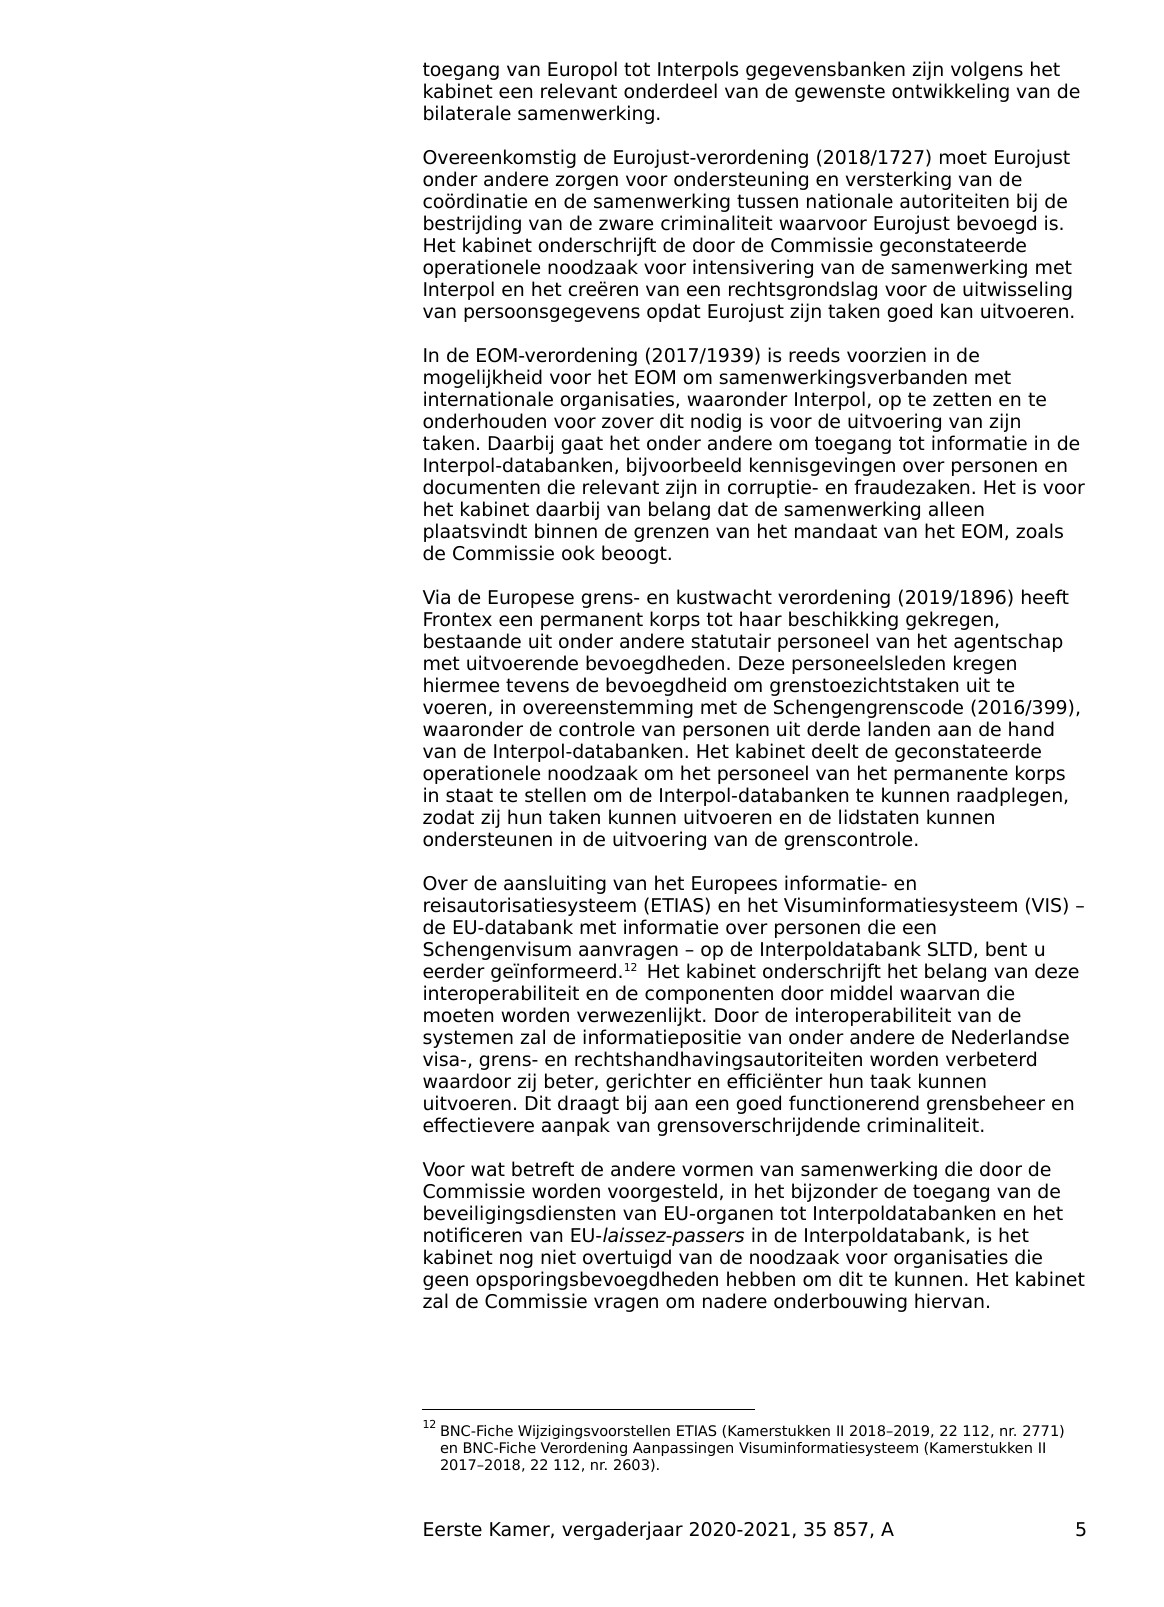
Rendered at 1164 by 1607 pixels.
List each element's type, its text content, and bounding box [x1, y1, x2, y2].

text Over de aansluiting van het Europees informatie- en reisautorisatiesysteem (ETIAS) en het Visuminformatiesysteem (VIS) – de EU-databank met informatie over personen die een Schengenvisum aanvragen – op de Interpoldatabank SLTD, bent u eerder geïnformeerd. Het kabinet onderschrijft het belang van deze interoperabiliteit en de componenten door middel waarvan die moeten worden verwezenlijkt. Door de interoperabiliteit van de systemen zal de informatiepositie van onder andere de Nederlandse visa-, grens- en rechtshandhavingsautoriteiten worden verbeterd waardoor zij beter, gerichter en efficiënter hun taak kunnen uitvoeren. Dit draagt bij aan een goed functionerend grensbeheer en effectievere aanpak van grensoverschrijdende criminaliteit. [422, 873, 1087, 1137]
text BNC-Fiche Wijzigingsvoorstellen ETIAS (Kamerstukken II 2018–2019, 22 112, nr. 2771) en BNC-Fiche Verordening Aanpassingen Visuminformatiesysteem (Kamerstukken II 2017–2018, 22 112, nr. 2603). [422, 1418, 1087, 1474]
text toegang van Europol tot Interpols gegevensbanken zijn volgens het kabinet een relevant onderdeel van de gewenste ontwikkeling van de bilaterale samenwerking. [422, 59, 1087, 125]
text Voor wat betreft de andere vormen van samenwerking die door de Commissie worden voorgesteld, in het bijzonder de toegang van de beveiligingsdiensten van EU-organen tot Interpoldatabanken en het notificeren van EU-laissez-passers in de Interpoldatabank, is het kabinet nog niet overtuigd van de noodzaak voor organisaties die geen opsporingsbevoegdheden hebben om dit te kunnen. Het kabinet zal de Commissie vragen om nadere onderbouwing hiervan. [422, 1159, 1087, 1313]
text Via de Europese grens- en kustwacht verordening (2019/1896) heeft Frontex een permanent korps tot haar beschikking gekregen, bestaande uit onder andere statutair personeel van het agentschap met uitvoerende bevoegdheden. Deze personeelsleden kregen hiermee tevens de bevoegdheid om grenstoezichtstaken uit te voeren, in overeenstemming met de Schengengrenscode (2016/399), waaronder de controle van personen uit derde landen aan de hand van de Interpol-databanken. Het kabinet deelt de geconstateerde operationele noodzaak om het personeel van het permanente korps in staat te stellen om de Interpol-databanken te kunnen raadplegen, zodat zij hun taken kunnen uitvoeren en de lidstaten kunnen ondersteunen in de uitvoering van de grenscontrole. [422, 587, 1087, 851]
text In de EOM-verordening (2017/1939) is reeds voorzien in de mogelijkheid voor het EOM om samenwerkingsverbanden met internationale organisaties, waaronder Interpol, op te zetten en te onderhouden voor zover dit nodig is voor de uitvoering van zijn taken. Daarbij gaat het onder andere om toegang tot informatie in de Interpol-databanken, bijvoorbeeld kennisgevingen over personen en documenten die relevant zijn in corruptie- en fraudezaken. Het is voor het kabinet daarbij van belang dat de samenwerking alleen plaatsvindt binnen de grenzen van het mandaat van het EOM, zoals de Commissie ook beoogt. [422, 345, 1087, 565]
text Overeenkomstig de Eurojust-verordening (2018/1727) moet Eurojust onder andere zorgen voor ondersteuning en versterking van de coördinatie en de samenwerking tussen nationale autoriteiten bij de bestrijding van de zware criminaliteit waarvoor Eurojust bevoegd is. Het kabinet onderschrijft de door de Commissie geconstateerde operationele noodzaak voor intensivering van de samenwerking met Interpol en het creëren van een rechtsgrondslag voor de uitwisseling van persoonsgegevens opdat Eurojust zijn taken goed kan uitvoeren. [422, 147, 1087, 323]
